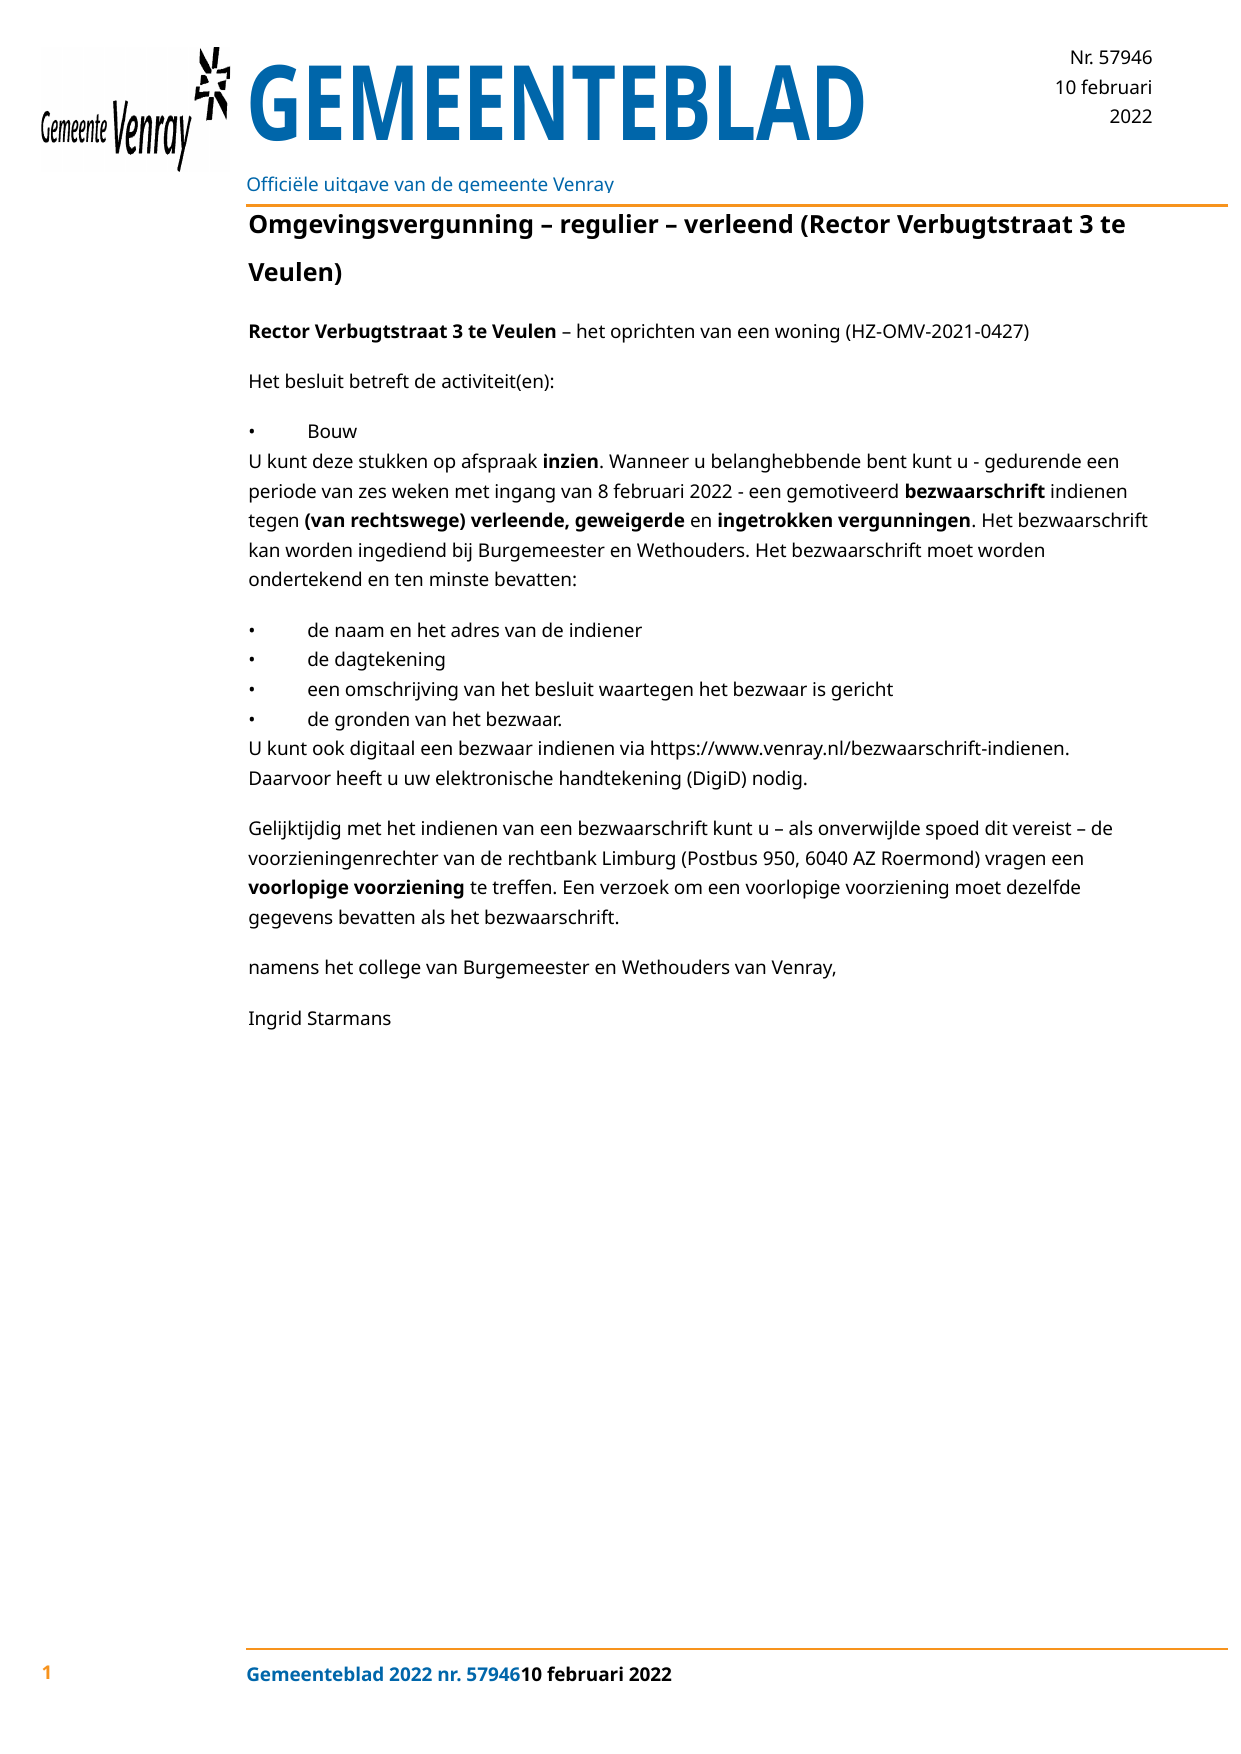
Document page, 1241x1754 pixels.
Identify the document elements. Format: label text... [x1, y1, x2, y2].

picture [41, 47, 231, 172]
list een omschrijving van het besluit waartegen het bezwaar is gericht [248, 676, 1152, 702]
text Het besluit betreft de activiteit(en): [248, 368, 1152, 394]
list de gronden van het bezwaar. [248, 706, 1152, 732]
text U kunt deze stukken op afspraak inzien. Wanneer u belanghebbende bent kunt u - gedurende een periode van zes weken met ingang van 8 februari 2022 - een gemotiveerd bezwaarschrift indienen tegen (van rechtswege) verleende, geweigerde en ingetrokken vergunningen. Het bezwaarschrift kan worden ingediend bij Burgemeester en Wethouders. Het bezwaarschrift moet worden ondertekend en ten minste bevatten: [248, 448, 1152, 592]
list de dagtekening [248, 647, 1152, 672]
text Omgevingsvergunning – regulier – verleend (Rector Verbugtstraat 3 te Veulen) [248, 207, 1152, 288]
text Gelijktijdig met het indienen van een bezwaarschrift kunt u – als onverwijlde spoed dit vereist – de voorzieningenrechter van de rechtbank Limburg (Postbus 950, 6040 AZ Roermond) vragen een voorlopige voorziening te treffen. Een verzoek om een voorlopige voorziening moet dezelfde gegevens bevatten als het bezwaarschrift. [248, 815, 1152, 930]
text namens het college van Burgemeester en Wethouders van Venray, [248, 954, 1152, 980]
text U kunt ook digitaal een bezwaar indienen via https://www.venray.nl/bezwaarschrift-indienen. Daarvoor heeft u uw elektronische handtekening (DigiD) nodig. [248, 735, 1152, 791]
list de naam en het adres van de indiener [248, 617, 1152, 643]
list Bouw [248, 419, 1152, 444]
text Ingrid Starmans [248, 1005, 1152, 1031]
text Rector Verbugtstraat 3 te Veulen – het oprichten van een woning (HZ-OMV-2021-0427) [248, 318, 1152, 344]
